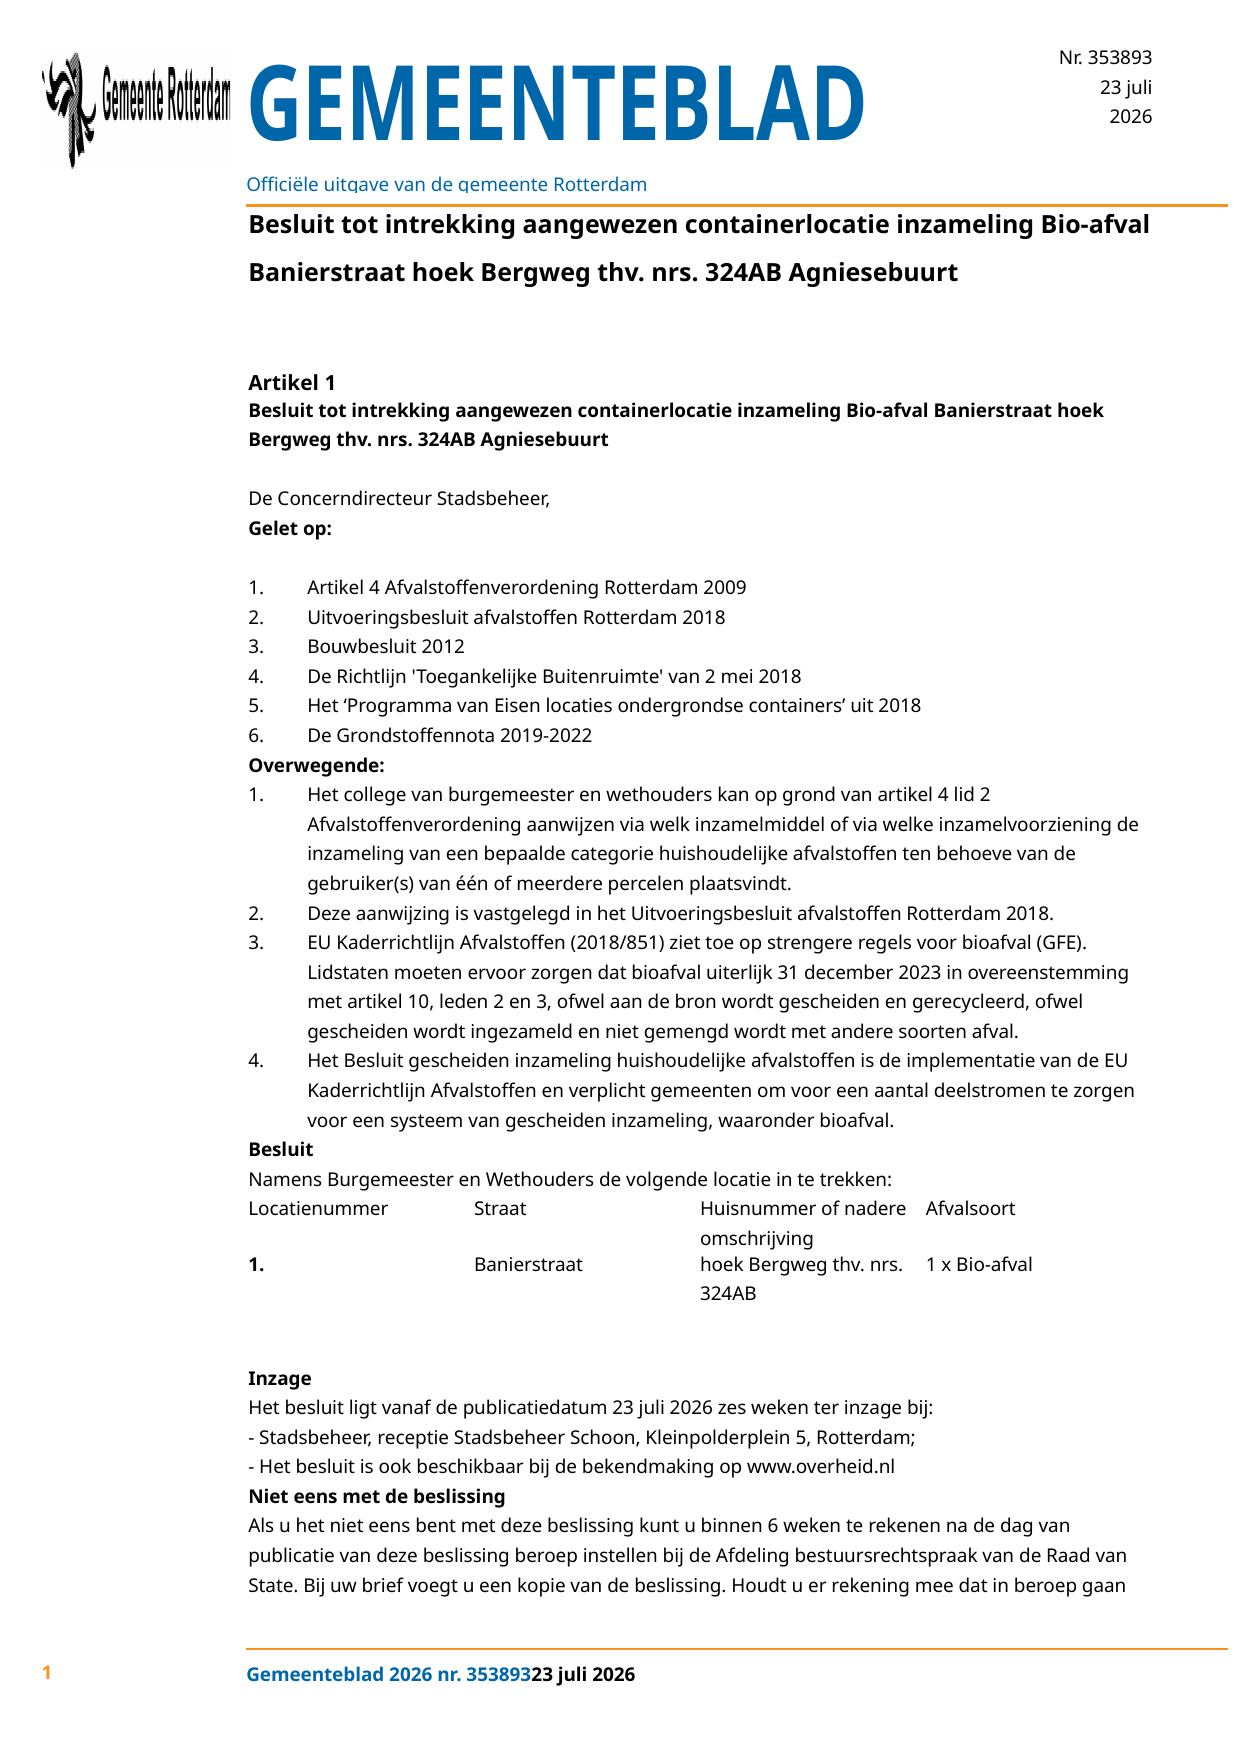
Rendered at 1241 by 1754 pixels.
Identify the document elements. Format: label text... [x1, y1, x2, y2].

table_cell [248, 1306, 474, 1332]
list De Richtlijn 'Toegankelijke Buitenruimte' van 2 mei 2018 [248, 663, 1152, 689]
table_cell 1. [248, 1251, 474, 1306]
table_header Straat [474, 1196, 700, 1251]
table_cell [700, 1306, 926, 1332]
text - Stadsbeheer, receptie Stadsbeheer Schoon, Kleinpolderplein 5, Rotterdam; [248, 1424, 1152, 1450]
text Gelet op: [248, 515, 1152, 541]
list Het ‘Programma van Eisen locaties ondergrondse containers’ uit 2018 [248, 693, 1152, 718]
list Het Besluit gescheiden inzameling huishoudelijke afvalstoffen is de implementatie van de EU Kaderrichtlijn Afvalstoffen en verplicht gemeenten om voor een aantal deelstromen te zorgen voor een systeem van gescheiden inzameling, waaronder bioafval. [248, 1048, 1152, 1132]
table_header Locatienummer [248, 1196, 474, 1251]
list Deze aanwijzing is vastgelegd in het Uitvoeringsbesluit afvalstoffen Rotterdam 2018. [248, 900, 1152, 925]
text Besluit [248, 1136, 1152, 1162]
list Uitvoeringsbesluit afvalstoffen Rotterdam 2018 [248, 604, 1152, 629]
text Als u het niet eens bent met deze beslissing kunt u binnen 6 weken te rekenen na de dag van publicatie van deze beslissing beroep instellen bij de Afdeling bestuursrechtspraak van de Raad van State. Bij uw brief voegt u een kopie van de beslissing. Houdt u er rekening mee dat in beroep gaan [248, 1513, 1152, 1598]
text Inzage [248, 1365, 1152, 1391]
text Besluit tot intrekking aangewezen containerlocatie inzameling Bio-afval Banierstraat hoek Bergweg thv. nrs. 324AB Agniesebuurt [248, 397, 1152, 452]
table_cell [474, 1306, 700, 1332]
table_cell Banierstraat [474, 1251, 700, 1306]
text Artikel 1 [248, 368, 1152, 397]
text De Concerndirecteur Stadsbeheer, [248, 486, 1152, 511]
list Bouwbesluit 2012 [248, 633, 1152, 659]
list EU Kaderrichtlijn Afvalstoffen (2018/851) ziet toe op strengere regels voor bioafval (GFE). Lidstaten moeten ervoor zorgen dat bioafval uiterlijk 31 december 2023 in overeenstemming met artikel 10, leden 2 en 3, ofwel aan de bron wordt gescheiden en gerecycleerd, ofwel gescheiden wordt ingezameld en niet gemengd wordt met andere soorten afval. [248, 929, 1152, 1044]
text Niet eens met de beslissing [248, 1483, 1152, 1509]
text Het besluit ligt vanaf de publicatiedatum 23 juli 2026 zes weken ter inzage bij: [248, 1394, 1152, 1420]
list De Grondstoffennota 2019-2022 [248, 722, 1152, 748]
text Overwegende: [248, 752, 1152, 777]
list Artikel 4 Afvalstoffenverordening Rotterdam 2009 [248, 574, 1152, 600]
text Namens Burgemeester en Wethouders de volgende locatie in te trekken: [248, 1166, 1152, 1192]
table_header Huisnummer of nadere omschrijving [700, 1196, 926, 1251]
table_cell [926, 1306, 1152, 1332]
table_header Afvalsoort [926, 1196, 1152, 1251]
text Besluit tot intrekking aangewezen containerlocatie inzameling Bio-afval Banierstraat hoek Bergweg thv. nrs. 324AB Agniesebuurt [248, 207, 1152, 288]
table_cell hoek Bergweg thv. nrs. 324AB [700, 1251, 926, 1306]
list Het college van burgemeester en wethouders kan op grond van artikel 4 lid 2 Afvalstoffenverordening aanwijzen via welk inzamelmiddel of via welke inzamelvoorziening de inzameling van een bepaalde categorie huishoudelijke afvalstoffen ten behoeve van de gebruiker(s) van één of meerdere percelen plaatsvindt. [248, 781, 1152, 896]
text - Het besluit is ook beschikbaar bij de bekendmaking op www.overheid.nl [248, 1453, 1152, 1479]
table_cell 1 x Bio-afval [926, 1251, 1152, 1306]
picture [41, 47, 231, 172]
